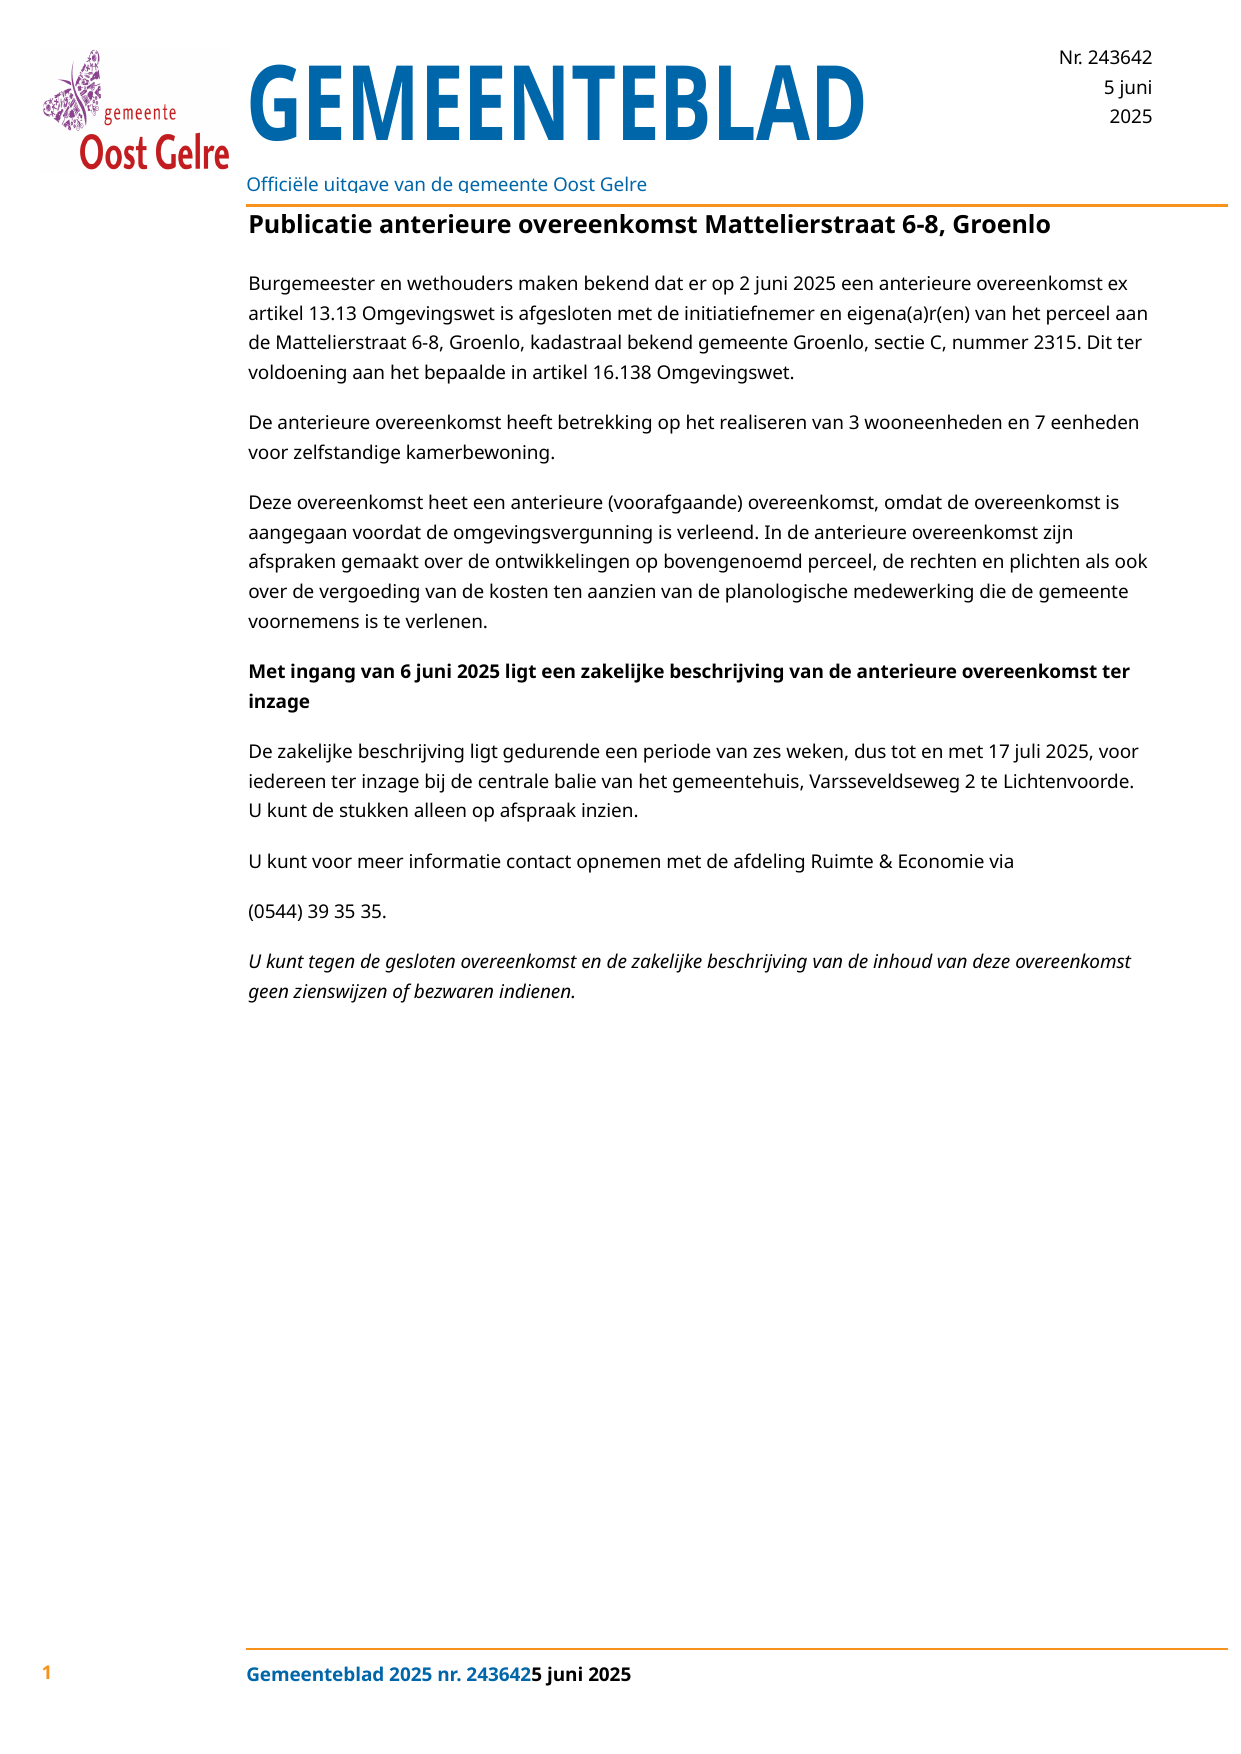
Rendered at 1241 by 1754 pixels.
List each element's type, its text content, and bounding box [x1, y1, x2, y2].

text Burgemeester en wethouders maken bekend dat er op 2 juni 2025 een anterieure overeenkomst ex artikel 13.13 Omgevingswet is afgesloten met de initiatiefnemer en eigena(a)r(en) van het perceel aan de Mattelierstraat 6-8, Groenlo, kadastraal bekend gemeente Groenlo, sectie C, nummer 2315. Dit ter voldoening aan het bepaalde in artikel 16.138 Omgevingswet. [248, 270, 1152, 385]
picture [41, 47, 231, 172]
text U kunt voor meer informatie contact opnemen met de afdeling Ruimte & Economie via [248, 848, 1152, 873]
text (0544) 39 35 35. [248, 898, 1152, 924]
text Deze overeenkomst heet een anterieure (voorafgaande) overeenkomst, omdat de overeenkomst is aangegaan voordat de omgevingsvergunning is verleend. In de anterieure overeenkomst zijn afspraken gemaakt over de ontwikkelingen op bovengenoemd perceel, de rechten en plichten als ook over de vergoeding van de kosten ten aanzien van de planologische medewerking die de gemeente voornemens is te verlenen. [248, 489, 1152, 633]
text Publicatie anterieure overeenkomst Mattelierstraat 6-8, Groenlo [248, 207, 1152, 241]
text U kunt tegen de gesloten overeenkomst en de zakelijke beschrijving van de inhoud van deze overeenkomst geen zienswijzen of bezwaren indienen. [248, 949, 1152, 1004]
text De anterieure overeenkomst heeft betrekking op het realiseren van 3 wooneenheden en 7 eenheden voor zelfstandige kamerbewoning. [248, 409, 1152, 465]
text Met ingang van 6 juni 2025 ligt een zakelijke beschrijving van de anterieure overeenkomst ter inzage [248, 658, 1152, 713]
text De zakelijke beschrijving ligt gedurende een periode van zes weken, dus tot en met 17 juli 2025, voor iedereen ter inzage bij de centrale balie van het gemeentehuis, Varsseveldseweg 2 te Lichtenvoorde. U kunt de stukken alleen op afspraak inzien. [248, 738, 1152, 823]
